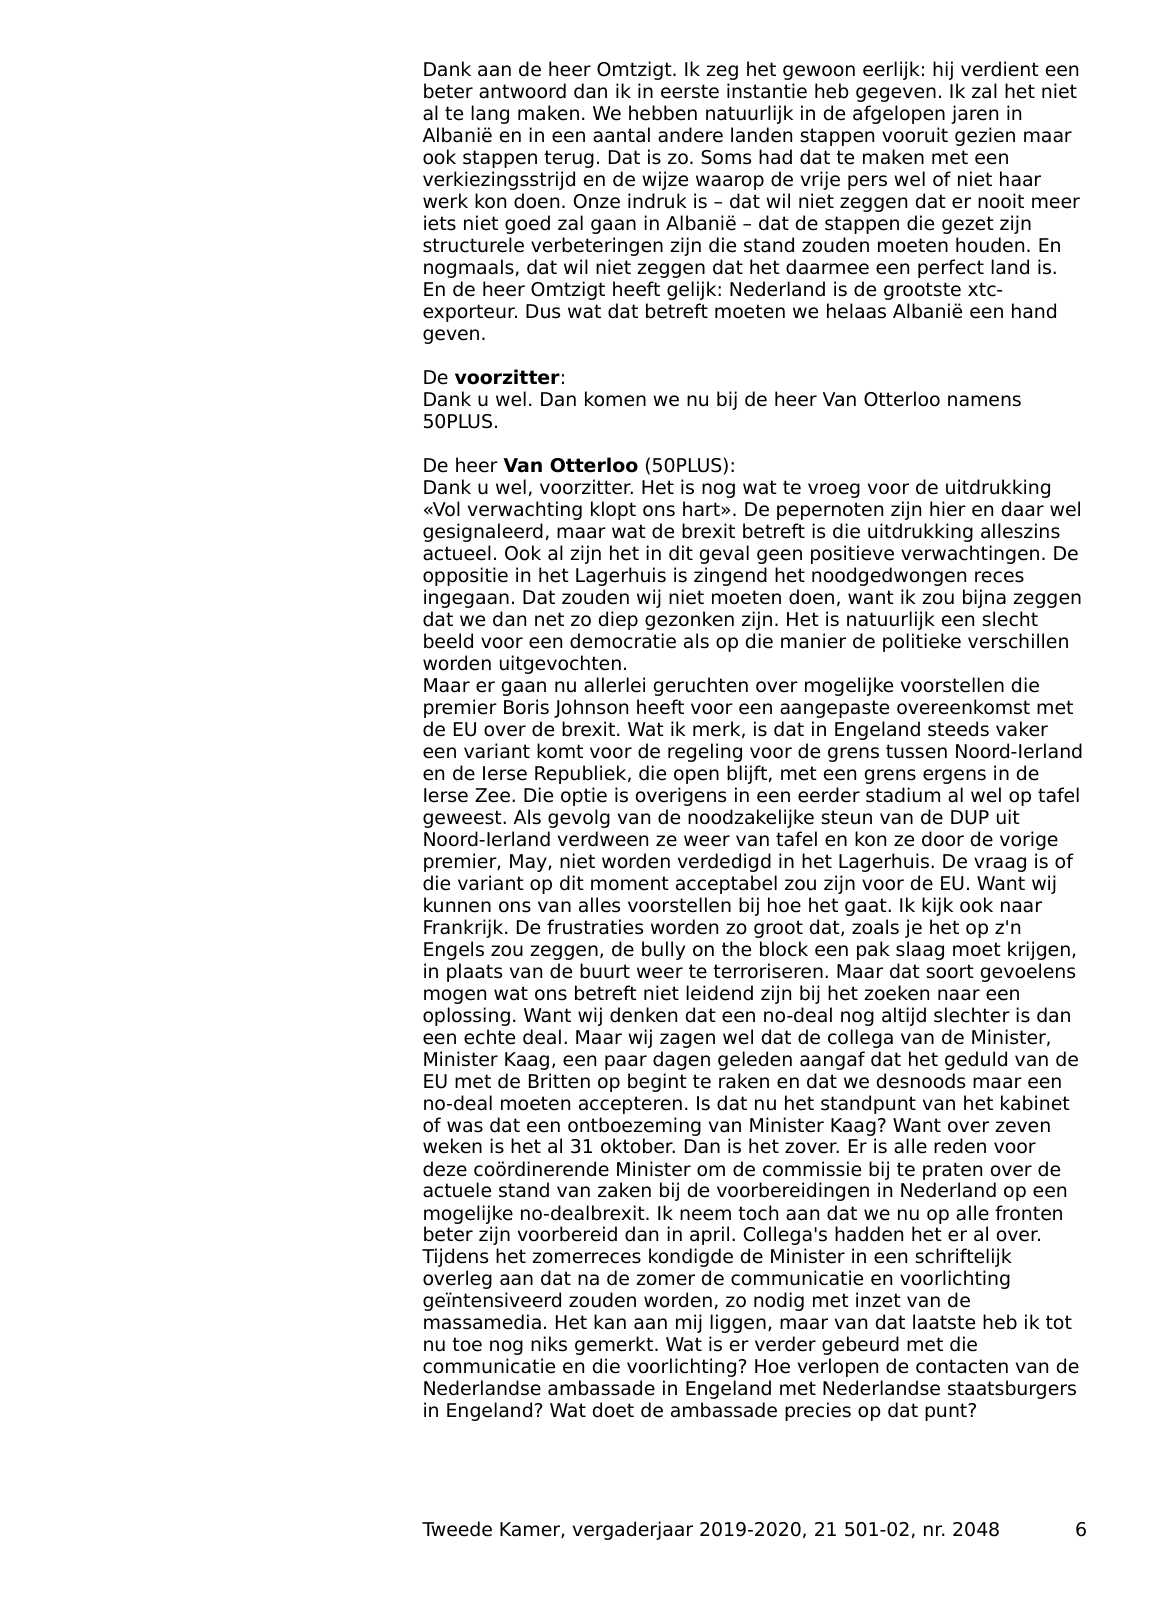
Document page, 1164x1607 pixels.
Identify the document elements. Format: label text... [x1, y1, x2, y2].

text De voorzitter: [422, 367, 1087, 389]
text De heer Van Otterloo (50PLUS): [422, 455, 1087, 477]
text Dank u wel, voorzitter. Het is nog wat te vroeg voor de uitdrukking «Vol verwachting klopt ons hart». De pepernoten zijn hier en daar wel gesignaleerd, maar wat de brexit betreft is die uitdrukking alleszins actueel. Ook al zijn het in dit geval geen positieve verwachtingen. De oppositie in het Lagerhuis is zingend het noodgedwongen reces ingegaan. Dat zouden wij niet moeten doen, want ik zou bijna zeggen dat we dan net zo diep gezonken zijn. Het is natuurlijk een slecht beeld voor een democratie als op die manier de politieke verschillen worden uitgevochten. [422, 477, 1087, 675]
text Dank u wel. Dan komen we nu bij de heer Van Otterloo namens 50PLUS. [422, 389, 1087, 433]
text Tijdens het zomerreces kondigde de Minister in een schriftelijk overleg aan dat na de zomer de communicatie en voorlichting geïntensiveerd zouden worden, zo nodig met inzet van de massamedia. Het kan aan mij liggen, maar van dat laatste heb ik tot nu toe nog niks gemerkt. Wat is er verder gebeurd met die communicatie en die voorlichting? Hoe verlopen de contacten van de Nederlandse ambassade in Engeland met Nederlandse staatsburgers in Engeland? Wat doet de ambassade precies op dat punt? [422, 1246, 1087, 1422]
text Dank aan de heer Omtzigt. Ik zeg het gewoon eerlijk: hij verdient een beter antwoord dan ik in eerste instantie heb gegeven. Ik zal het niet al te lang maken. We hebben natuurlijk in de afgelopen jaren in Albanië en in een aantal andere landen stappen vooruit gezien maar ook stappen terug. Dat is zo. Soms had dat te maken met een verkiezingsstrijd en de wijze waarop de vrije pers wel of niet haar werk kon doen. Onze indruk is – dat wil niet zeggen dat er nooit meer iets niet goed zal gaan in Albanië – dat de stappen die gezet zijn structurele verbeteringen zijn die stand zouden moeten houden. En nogmaals, dat wil niet zeggen dat het daarmee een perfect land is. En de heer Omtzigt heeft gelijk: Nederland is de grootste xtc-exporteur. Dus wat dat betreft moeten we helaas Albanië een hand geven. [422, 59, 1087, 345]
text Maar er gaan nu allerlei geruchten over mogelijke voorstellen die premier Boris Johnson heeft voor een aangepaste overeenkomst met de EU over de brexit. Wat ik merk, is dat in Engeland steeds vaker een variant komt voor de regeling voor de grens tussen Noord-Ierland en de Ierse Republiek, die open blijft, met een grens ergens in de Ierse Zee. Die optie is overigens in een eerder stadium al wel op tafel geweest. Als gevolg van de noodzakelijke steun van de DUP uit Noord-Ierland verdween ze weer van tafel en kon ze door de vorige premier, May, niet worden verdedigd in het Lagerhuis. De vraag is of die variant op dit moment acceptabel zou zijn voor de EU. Want wij kunnen ons van alles voorstellen bij hoe het gaat. Ik kijk ook naar Frankrijk. De frustraties worden zo groot dat, zoals je het op z'n Engels zou zeggen, de bully on the block een pak slaag moet krijgen, in plaats van de buurt weer te terroriseren. Maar dat soort gevoelens mogen wat ons betreft niet leidend zijn bij het zoeken naar een oplossing. Want wij denken dat een no-deal nog altijd slechter is dan een echte deal. Maar wij zagen wel dat de collega van de Minister, Minister Kaag, een paar dagen geleden aangaf dat het geduld van de EU met de Britten op begint te raken en dat we desnoods maar een no-deal moeten accepteren. Is dat nu het standpunt van het kabinet of was dat een ontboezeming van Minister Kaag? Want over zeven weken is het al 31 oktober. Dan is het zover. Er is alle reden voor deze coördinerende Minister om de commissie bij te praten over de actuele stand van zaken bij de voorbereidingen in Nederland op een mogelijke no-dealbrexit. Ik neem toch aan dat we nu op alle fronten beter zijn voorbereid dan in april. Collega's hadden het er al over. [422, 675, 1087, 1246]
